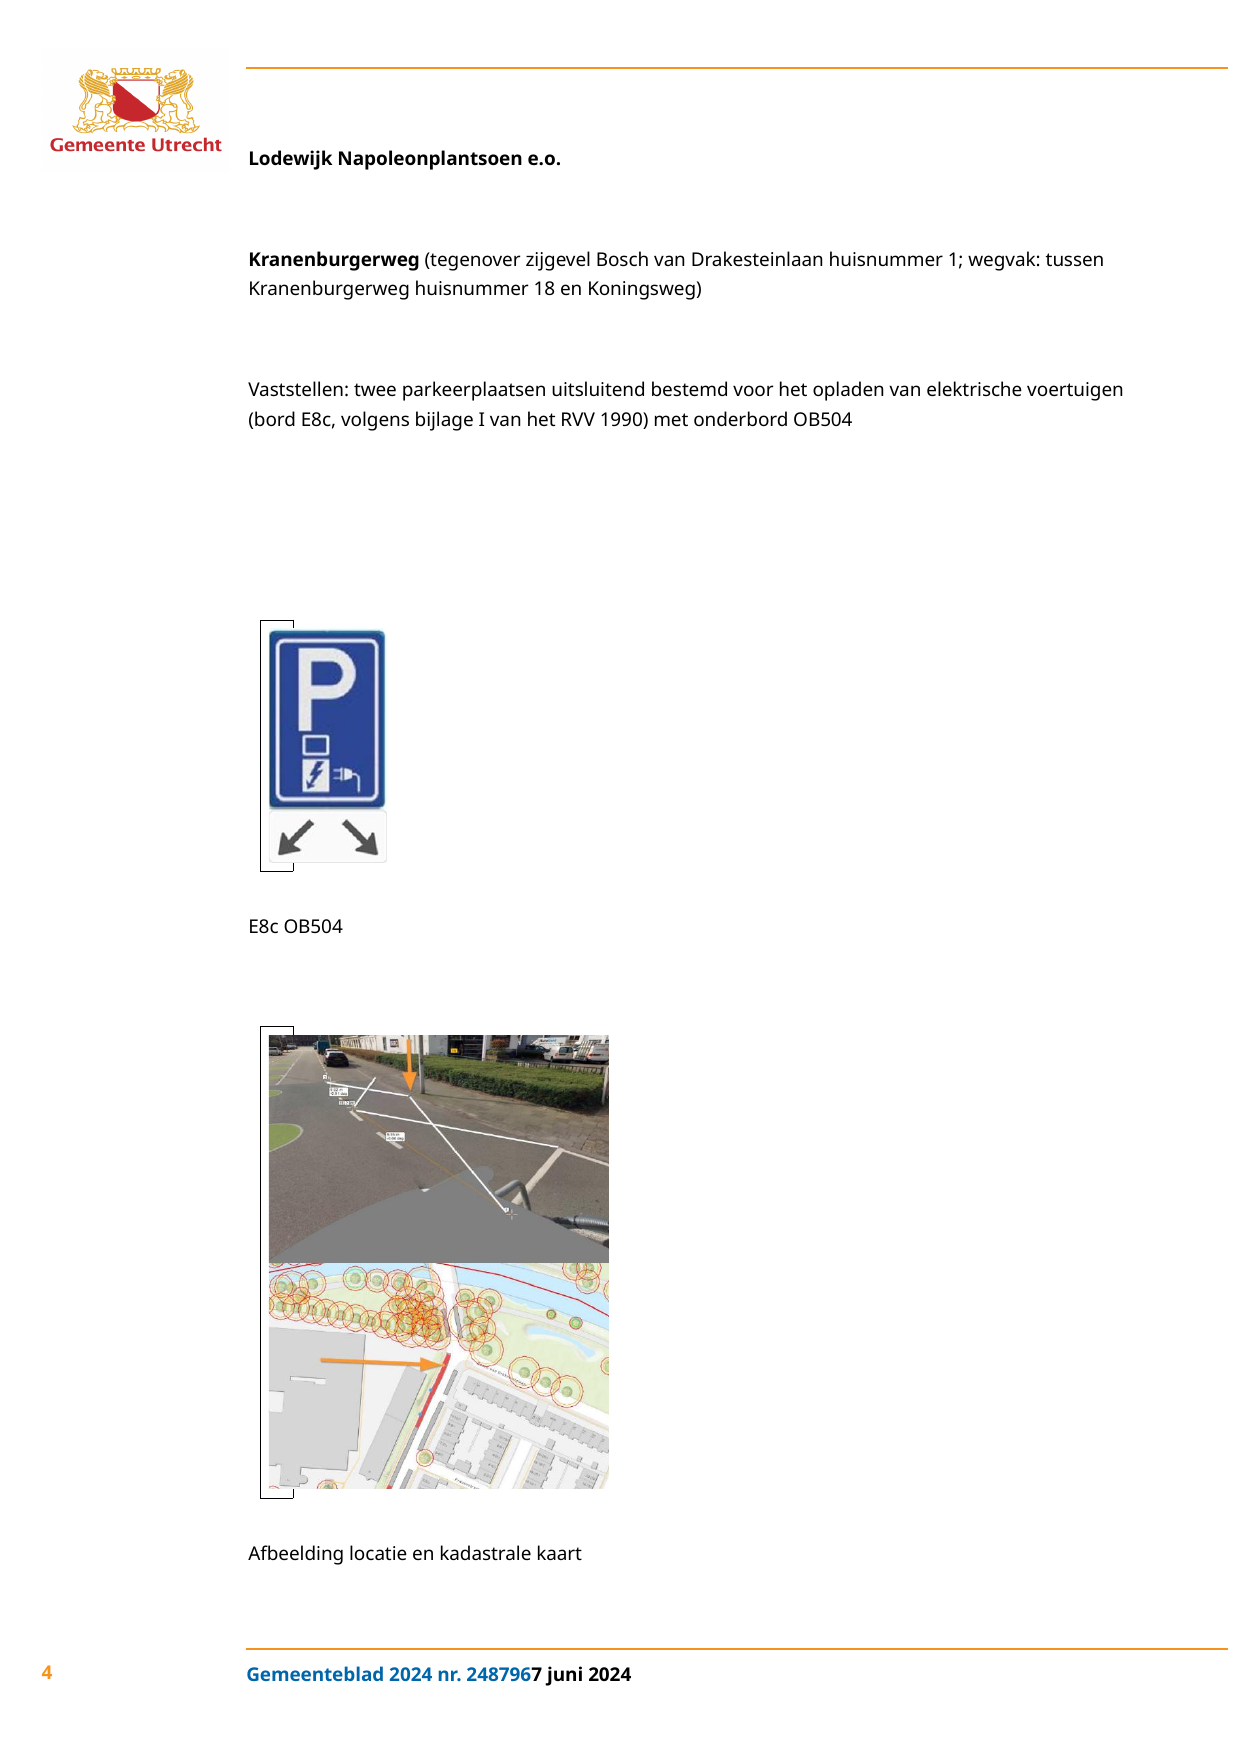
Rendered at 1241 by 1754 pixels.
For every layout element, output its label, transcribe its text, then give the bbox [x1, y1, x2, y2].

text Kranenburgerweg (tegenover zijgevel Bosch van Drakesteinlaan huisnummer 1; wegvak: tussen Kranenburgerweg huisnummer 18 en Koningsweg) [248, 246, 1152, 301]
text Lodewijk Napoleonplantsoen e.o. [248, 145, 1152, 171]
picture [41, 47, 231, 172]
picture [268, 1035, 609, 1489]
text E8c OB504 [248, 913, 1152, 939]
text Vaststellen: twee parkeerplaatsen uitsluitend bestemd voor het opladen van elektrische voertuigen (bord E8c, volgens bijlage I van het RVV 1990) met onderbord OB504 [248, 376, 1152, 432]
picture [268, 628, 387, 863]
text Afbeelding locatie en kadastrale kaart [248, 1540, 1152, 1566]
